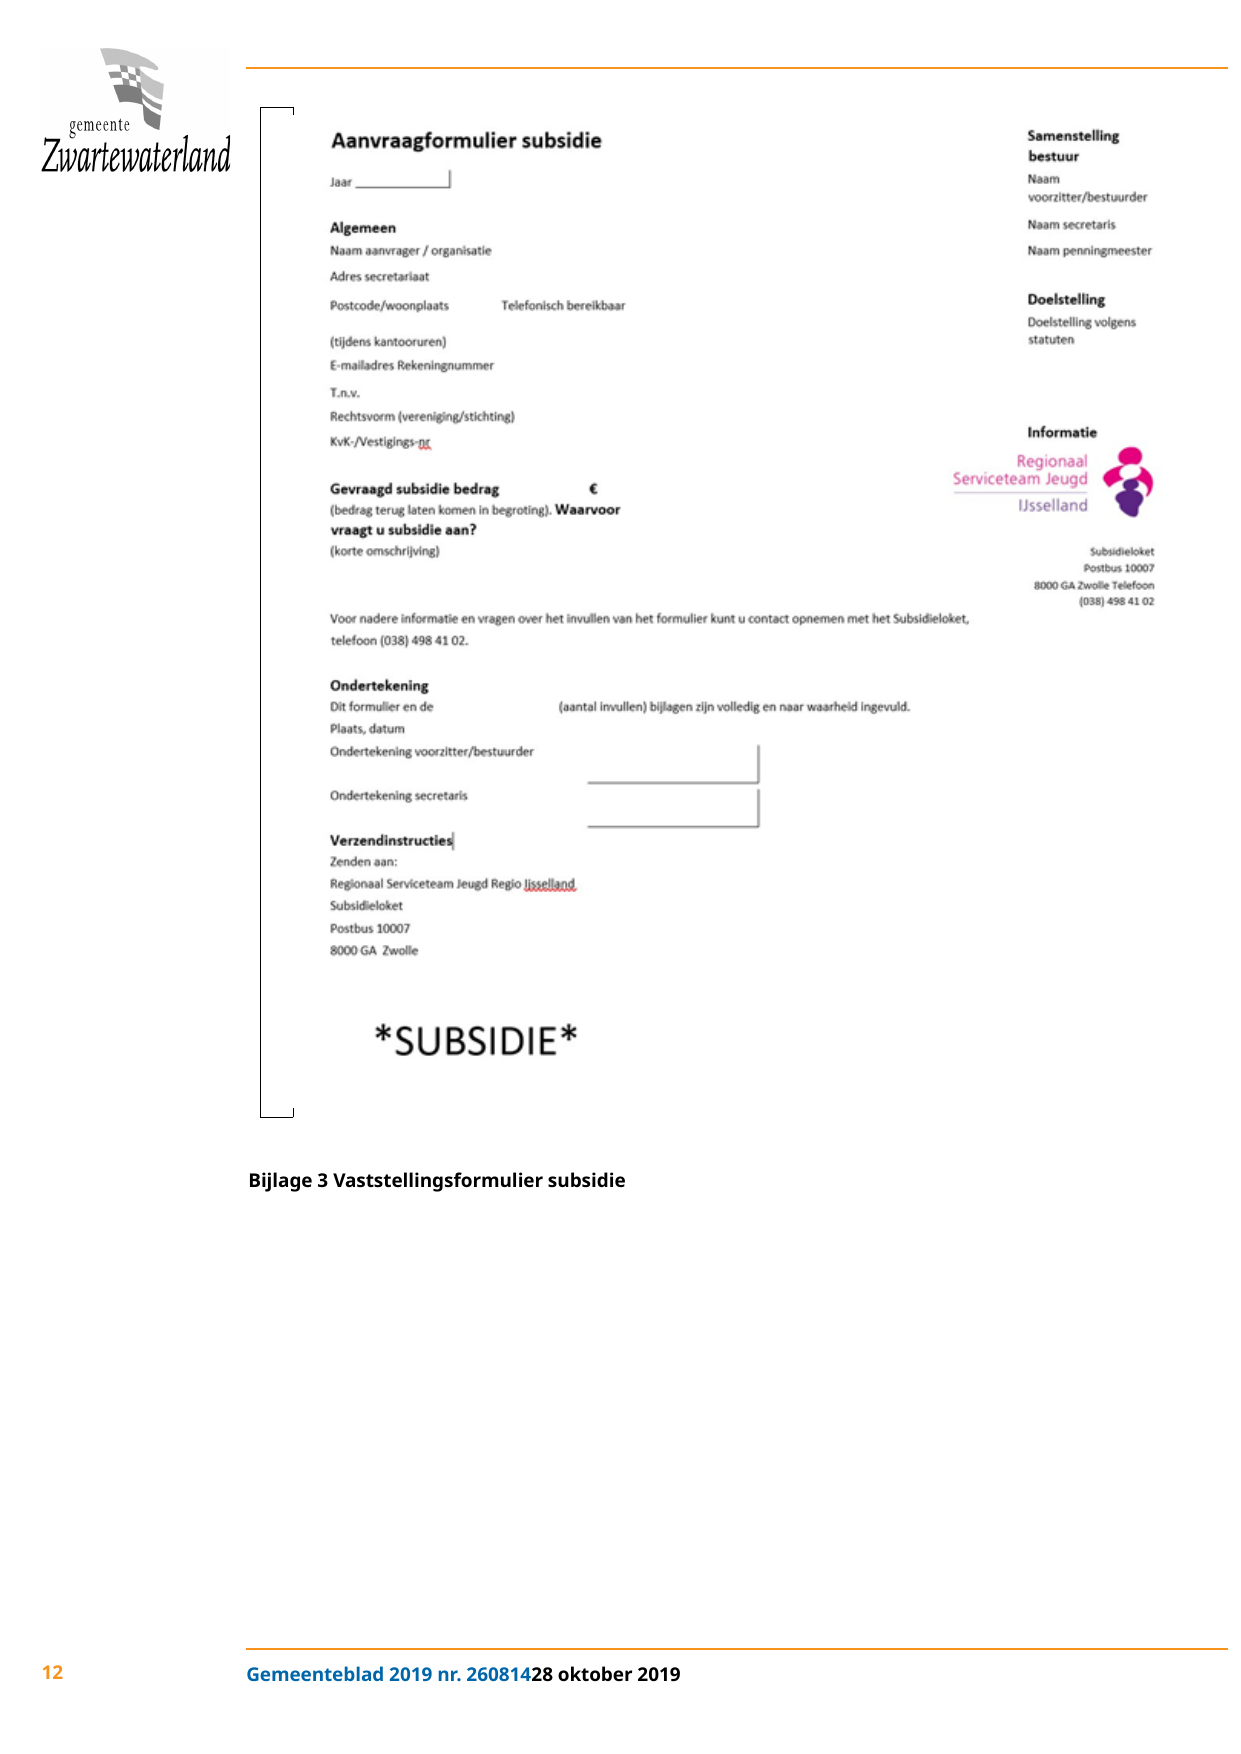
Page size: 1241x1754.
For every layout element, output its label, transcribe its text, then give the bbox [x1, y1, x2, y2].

picture [41, 47, 231, 172]
text Bijlage 3 Vaststellingsformulier subsidie [248, 1168, 1152, 1193]
picture [268, 115, 1173, 1108]
